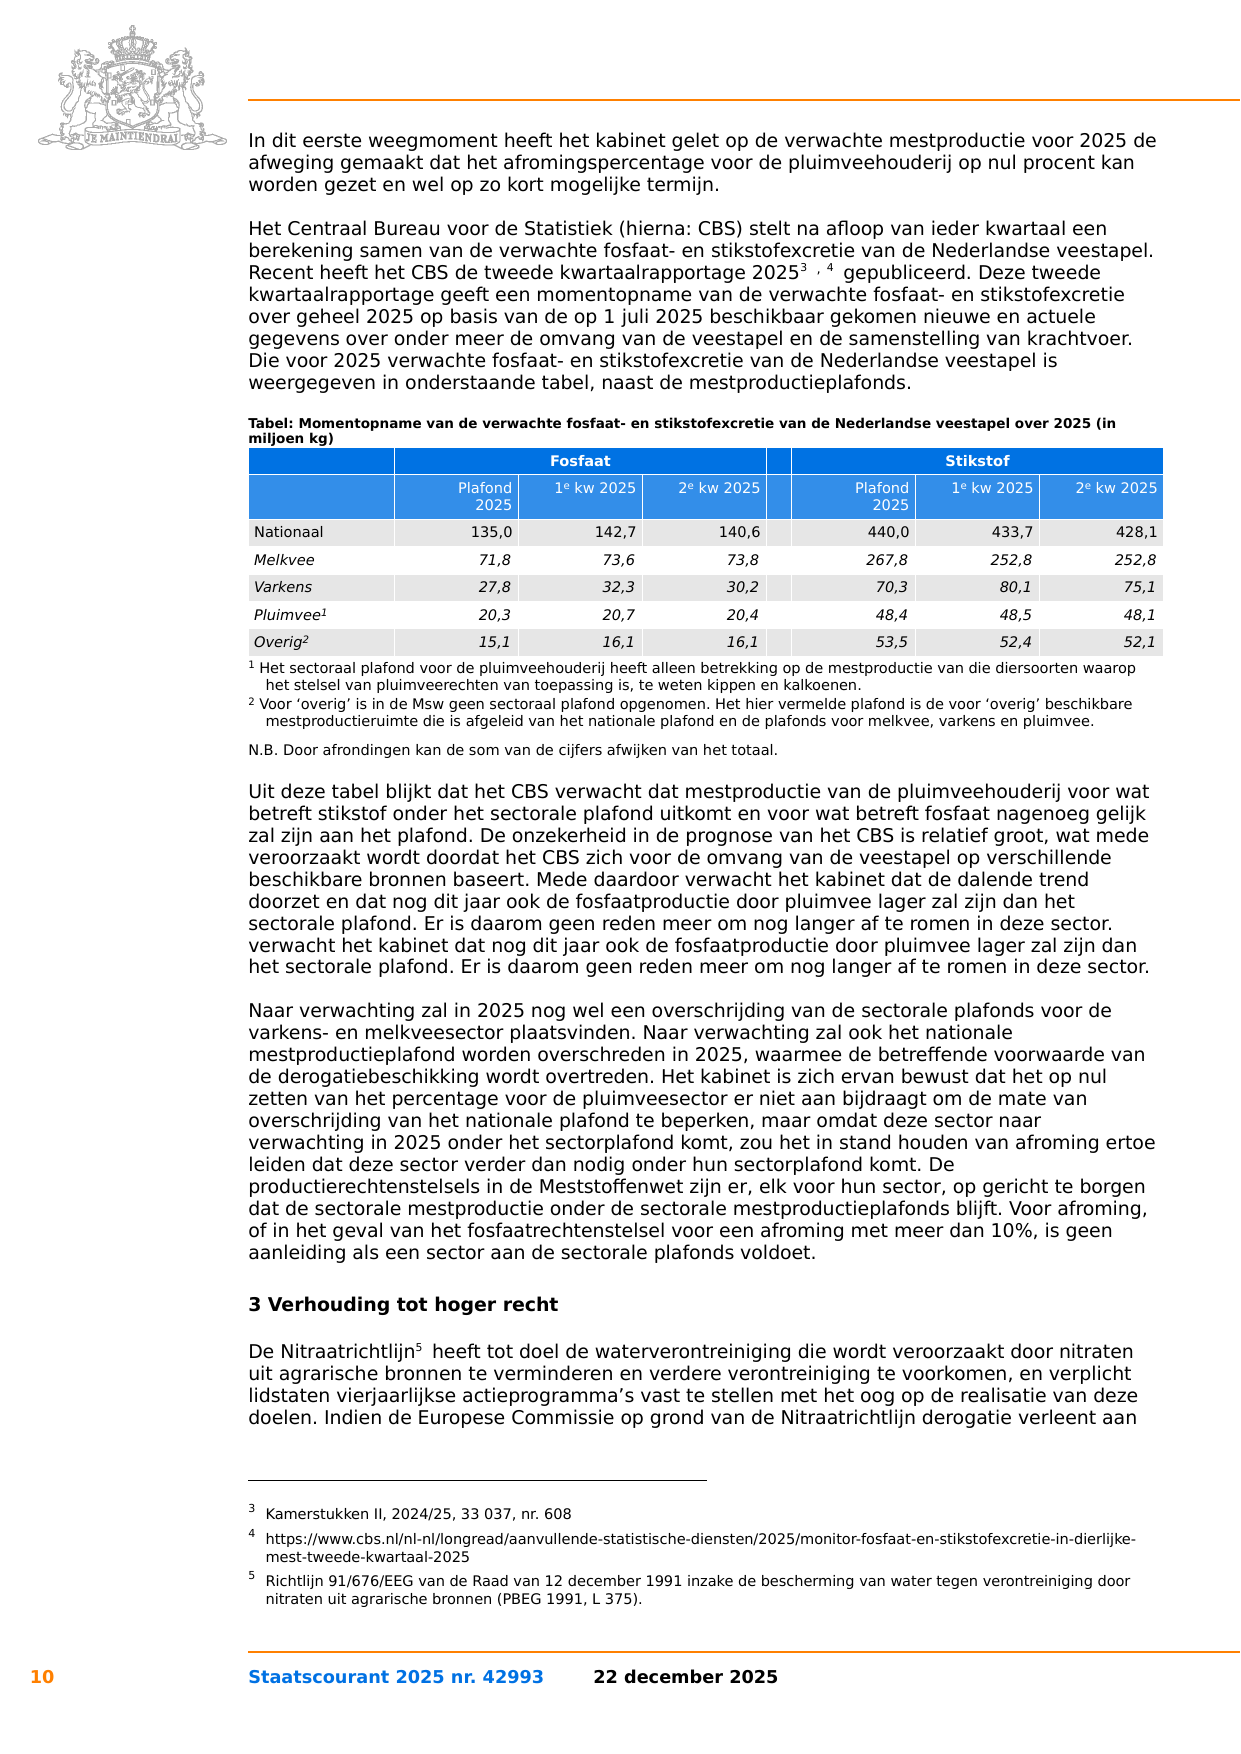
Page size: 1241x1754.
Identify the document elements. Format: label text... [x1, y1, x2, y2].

table_cell Varkens [249, 575, 394, 601]
table_cell [249, 448, 394, 474]
table_cell 2e kw 2025 [643, 475, 766, 519]
table_cell 267,8 [792, 547, 915, 573]
table_cell 252,8 [916, 547, 1039, 573]
table_cell Pluimvee1 [249, 602, 394, 628]
table_cell Stikstof [792, 448, 1163, 474]
text Naar verwachting zal in 2025 nog wel een overschrijding van de sectorale plafonds voor de varkens- en melkveesector plaatsvinden. Naar verwachting zal ook het nationale mestproductieplafond worden overschreden in 2025, waarmee de betreffende voorwaarde van de derogatiebeschikking wordt overtreden. Het kabinet is zich ervan bewust dat het op nul zetten van het percentage voor de pluimveesector er niet aan bijdraagt om de mate van overschrijding van het nationale plafond te beperken, maar omdat deze sector naar verwachting in 2025 onder het sectorplafond komt, zou het in stand houden van afroming ertoe leiden dat deze sector verder dan nodig onder hun sectorplafond komt. De productierechtenstelsels in de Meststoffenwet zijn er, elk voor hun sector, op gericht te borgen dat de sectorale mestproductie onder de sectorale mestproductieplafonds blijft. Voor afroming, of in het geval van het fosfaatrechtenstelsel voor een afroming met meer dan 10%, is geen aanleiding als een sector aan de sectorale plafonds voldoet. [248, 1000, 1163, 1264]
table_cell 32,3 [519, 575, 642, 601]
table_cell Plafond 2025 [792, 475, 915, 519]
table_cell Plafond 2025 [395, 475, 518, 519]
table_cell 15,1 [395, 629, 518, 656]
text De Nitraatrichtlijn heeft tot doel de waterverontreiniging die wordt veroorzaakt door nitraten uit agrarische bronnen te verminderen en verdere verontreiniging te voorkomen, en verplicht lidstaten vierjaarlijkse actieprogramma’s vast te stellen met het oog op de realisatie van deze doelen. Indien de Europese Commissie op grond van de Nitraatrichtlijn derogatie verleent aan [248, 1341, 1163, 1429]
table_cell 140,6 [643, 520, 766, 546]
table_cell 71,8 [395, 547, 518, 573]
table_cell 440,0 [792, 520, 915, 546]
table_cell 80,1 [916, 575, 1039, 601]
text Kamerstukken II, 2024/25, 33 037, nr. 608 [248, 1502, 1163, 1524]
table_cell [767, 547, 791, 573]
table_cell [767, 475, 791, 519]
table_cell [767, 448, 791, 474]
table_cell 20,3 [395, 602, 518, 628]
table_cell 75,1 [1040, 575, 1163, 601]
table_cell 142,7 [519, 520, 642, 546]
table_cell 1 Het sectoraal plafond voor de pluimveehouderij heeft alleen betrekking op de mestproductie van die diersoorten waarop het stelsel van pluimveerechten van toepassing is, te weten kippen en kalkoenen. 2 Voor ‘overig’ is in de Msw geen sectoraal plafond opgenomen. Het hier vermelde plafond is de voor ‘overig’ beschikbare mestproductieruimte die is afgeleid van het nationale plafond en de plafonds voor melkvee, varkens en pluimvee. N.B. Door afrondingen kan de som van de cijfers afwijken van het totaal. [248, 657, 1163, 759]
table_cell [249, 475, 394, 519]
text Uit deze tabel blijkt dat het CBS verwacht dat mestproductie van de pluimveehouderij voor wat betreft stikstof onder het sectorale plafond uitkomt en voor wat betreft fosfaat nagenoeg gelijk zal zijn aan het plafond. De onzekerheid in de prognose van het CBS is relatief groot, wat mede veroorzaakt wordt doordat het CBS zich voor de omvang van de veestapel op verschillende beschikbare bronnen baseert. Mede daardoor verwacht het kabinet dat de dalende trend doorzet en dat nog dit jaar ook de fosfaatproductie door pluimvee lager zal zijn dan het sectorale plafond. Er is daarom geen reden meer om nog langer af te romen in deze sector. verwacht het kabinet dat nog dit jaar ook de fosfaatproductie door pluimvee lager zal zijn dan het sectorale plafond. Er is daarom geen reden meer om nog langer af te romen in deze sector. [248, 781, 1163, 978]
table_cell 433,7 [916, 520, 1039, 546]
table_cell 53,5 [792, 629, 915, 656]
table_cell Overig2 [249, 629, 394, 656]
table_cell [767, 575, 791, 601]
table_cell 48,1 [1040, 602, 1163, 628]
table_cell 30,2 [643, 575, 766, 601]
table_cell 48,5 [916, 602, 1039, 628]
table_cell 48,4 [792, 602, 915, 628]
table_cell Nationaal [249, 520, 394, 546]
table_cell 252,8 [1040, 547, 1163, 573]
table_cell 52,4 [916, 629, 1039, 656]
table_cell 16,1 [519, 629, 642, 656]
text Richtlijn 91/676/EEG van de Raad van 12 december 1991 inzake de bescherming van water tegen verontreiniging door nitraten uit agrarische bronnen (PBEG 1991, L 375). [248, 1569, 1163, 1608]
table_header Tabel: Momentopname van de verwachte fosfaat- en stikstofexcretie van de Nederlandse veestapel over 2025 (in miljoen kg) [248, 415, 1163, 447]
table_cell 135,0 [395, 520, 518, 546]
table_cell Fosfaat [395, 448, 766, 474]
table_cell 27,8 [395, 575, 518, 601]
table_cell 1e kw 2025 [519, 475, 642, 519]
table_cell 70,3 [792, 575, 915, 601]
text https://www.cbs.nl/nl-nl/longread/aanvullende-statistische-diensten/2025/monitor-fosfaat-en-stikstofexcretie-in-dierlijke-mest-tweede-kwartaal-2025 [248, 1527, 1163, 1566]
table_cell 428,1 [1040, 520, 1163, 546]
table_cell 20,4 [643, 602, 766, 628]
table_cell Melkvee [249, 547, 394, 573]
picture [38, 25, 227, 150]
table_cell [767, 520, 791, 546]
table_cell 52,1 [1040, 629, 1163, 656]
table_cell 73,8 [643, 547, 766, 573]
table_cell 1e kw 2025 [916, 475, 1039, 519]
subtitle 3 Verhouding tot hoger recht [248, 1294, 1163, 1316]
table_cell 20,7 [519, 602, 642, 628]
table_cell [767, 602, 791, 628]
text Het Centraal Bureau voor de Statistiek (hierna: CBS) stelt na afloop van ieder kwartaal een berekening samen van de verwachte fosfaat- en stikstofexcretie van de Nederlandse veestapel. Recent heeft het CBS de tweede kwartaalrapportage 2025 , gepubliceerd. Deze tweede kwartaalrapportage geeft een momentopname van de verwachte fosfaat- en stikstofexcretie over geheel 2025 op basis van de op 1 juli 2025 beschikbaar gekomen nieuwe en actuele gegevens over onder meer de omvang van de veestapel en de samenstelling van krachtvoer. Die voor 2025 verwachte fosfaat- en stikstofexcretie van de Nederlandse veestapel is weergegeven in onderstaande tabel, naast de mestproductieplafonds. [248, 218, 1163, 393]
table_cell 16,1 [643, 629, 766, 656]
text In dit eerste weegmoment heeft het kabinet gelet op de verwachte mestproductie voor 2025 de afweging gemaakt dat het afromingspercentage voor de pluimveehouderij op nul procent kan worden gezet en wel op zo kort mogelijke termijn. [248, 130, 1163, 196]
table_cell 73,6 [519, 547, 642, 573]
table_cell [767, 629, 791, 656]
table_cell 2e kw 2025 [1040, 475, 1163, 519]
